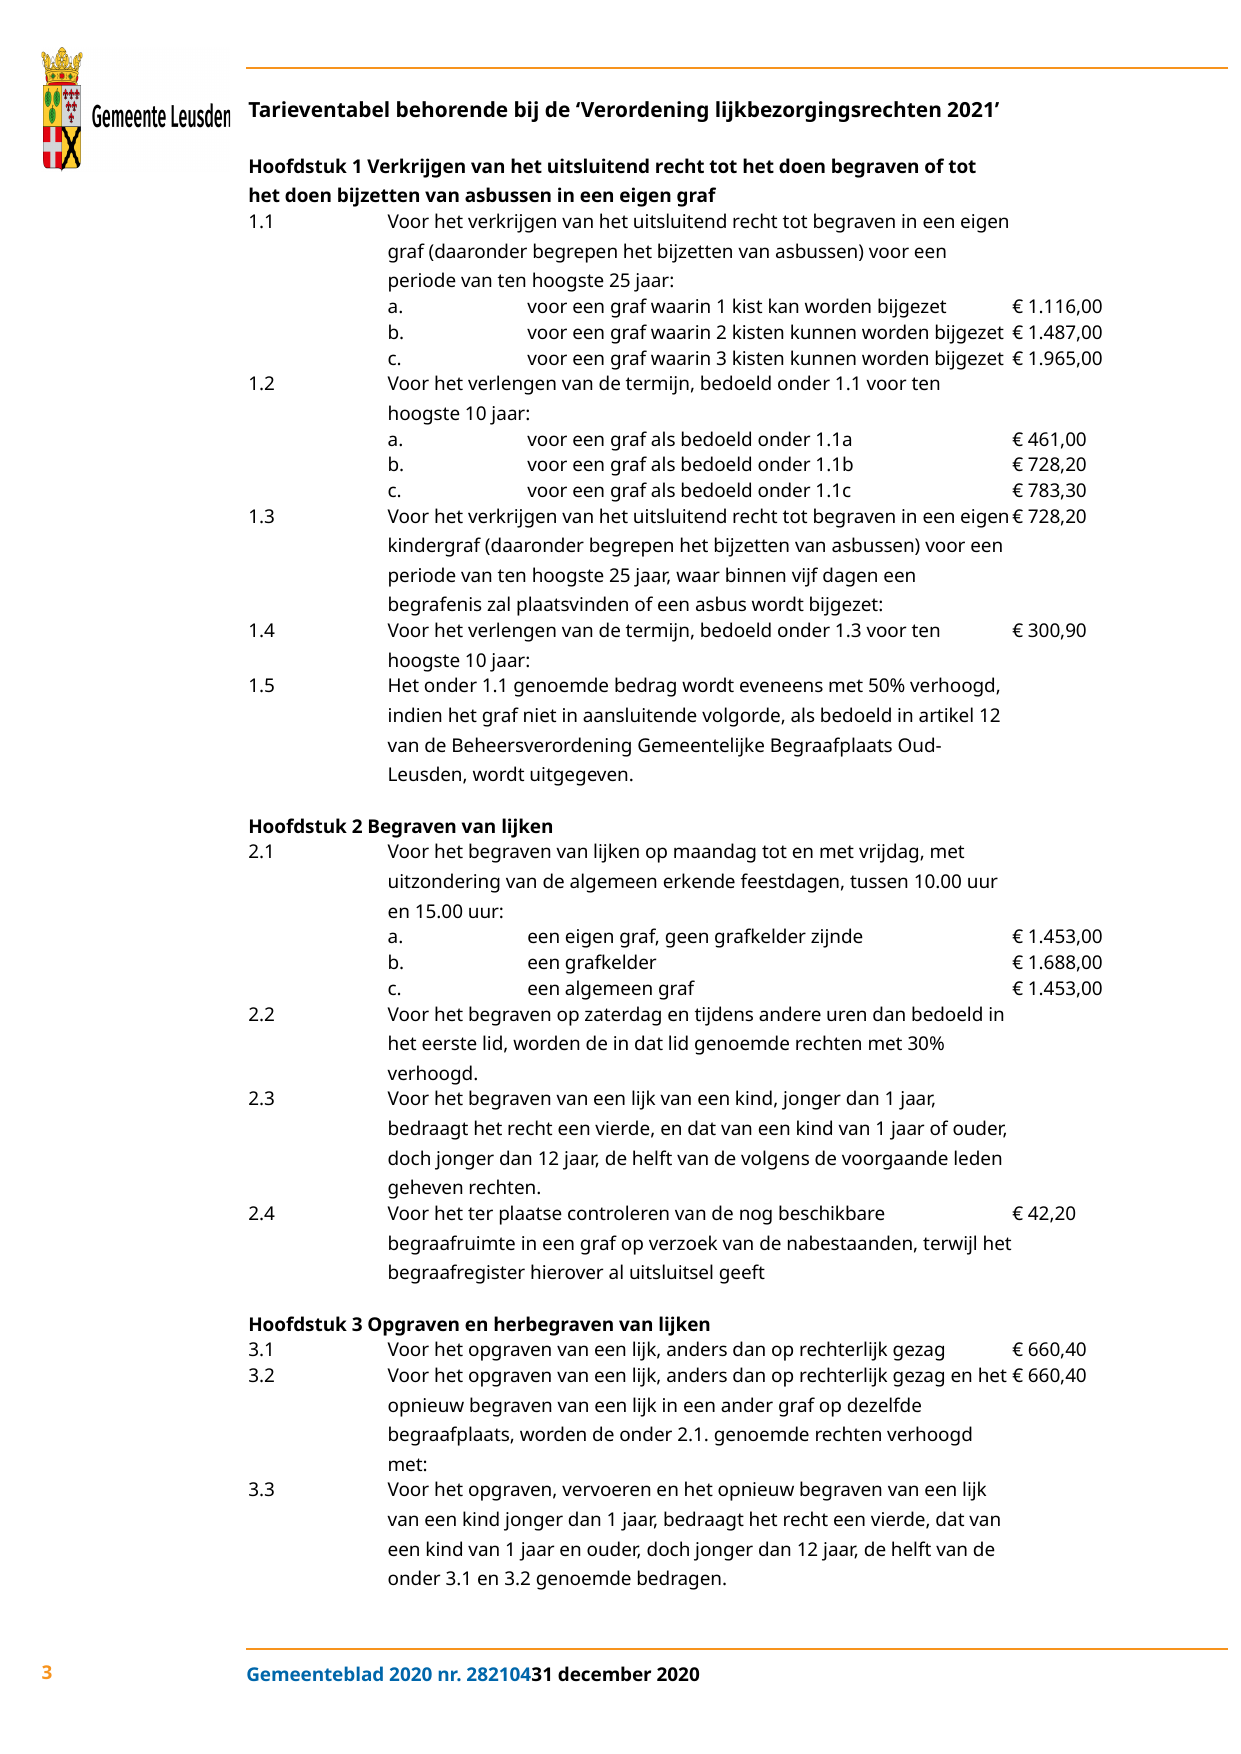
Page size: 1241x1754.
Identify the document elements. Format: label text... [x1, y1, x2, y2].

table_cell [1012, 1285, 1152, 1311]
table_cell [1012, 839, 1152, 923]
table_cell b. [388, 319, 527, 345]
table_cell € 1.965,00 [1012, 345, 1152, 370]
table_cell voor een graf waarin 2 kisten kunnen worden bijgezet [527, 319, 1012, 345]
table_cell een eigen graf, geen grafkelder zijnde [527, 924, 1012, 949]
table_cell 3.3 [248, 1477, 387, 1591]
table_cell Voor het verlengen van de termijn, bedoeld onder 1.1 voor ten hoogste 10 jaar: [388, 370, 1012, 426]
table_cell [248, 293, 387, 319]
table_cell [248, 1285, 387, 1311]
table_cell € 728,20 [1012, 451, 1152, 477]
table_cell [1012, 370, 1152, 426]
table_cell voor een graf als bedoeld onder 1.1b [527, 451, 1012, 477]
table_cell [248, 924, 387, 949]
table_cell [1012, 1001, 1152, 1086]
table_cell een algemeen graf [527, 975, 1012, 1001]
table_cell Voor het verkrijgen van het uitsluitend recht tot begraven in een eigen graf (daaronder begrepen het bijzetten van asbussen) voor een periode van ten hoogste 25 jaar: [388, 208, 1012, 293]
text Tarieventabel behorende bij de ‘Verordening lijkbezorgingsrechten 2021’ [248, 95, 1152, 123]
table_cell [1012, 1477, 1152, 1591]
table_cell 3.1 [248, 1336, 387, 1362]
table_cell Voor het opgraven van een lijk, anders dan op rechterlijk gezag [388, 1336, 1012, 1362]
table_cell 2.1 [248, 839, 387, 923]
table_cell € 461,00 [1012, 426, 1152, 451]
table_cell a. [388, 924, 527, 949]
table_header [1012, 153, 1152, 208]
table_cell € 1.688,00 [1012, 949, 1152, 975]
table_cell c. [388, 975, 527, 1001]
table_cell 1.3 [248, 503, 387, 617]
table_cell € 1.453,00 [1012, 924, 1152, 949]
table_cell € 300,90 [1012, 618, 1152, 673]
table_cell c. [388, 477, 527, 503]
table_cell 3.2 [248, 1362, 387, 1477]
table_cell een grafkelder [527, 949, 1012, 975]
table_cell b. [388, 451, 527, 477]
table_cell voor een graf waarin 1 kist kan worden bijgezet [527, 293, 1012, 319]
table_cell [248, 319, 387, 345]
table_cell 1.2 [248, 370, 387, 426]
table_cell 2.3 [248, 1086, 387, 1200]
table_cell [248, 451, 387, 477]
table_cell [527, 787, 1012, 813]
table_cell 2.2 [248, 1001, 387, 1086]
table_cell Hoofdstuk 2 Begraven van lijken [248, 813, 1012, 839]
table_cell [1012, 787, 1152, 813]
table_cell € 42,20 [1012, 1200, 1152, 1285]
table_cell 1.4 [248, 618, 387, 673]
table_cell € 660,40 [1012, 1362, 1152, 1477]
table_cell [388, 1285, 527, 1311]
table_cell Voor het verkrijgen van het uitsluitend recht tot begraven in een eigen kindergraf (daaronder begrepen het bijzetten van asbussen) voor een periode van ten hoogste 25 jaar, waar binnen vijf dagen een begrafenis zal plaatsvinden of een asbus wordt bijgezet: [388, 503, 1012, 617]
table_cell [248, 787, 387, 813]
table_cell [248, 975, 387, 1001]
table_cell 1.1 [248, 208, 387, 293]
table_cell c. [388, 345, 527, 370]
table_cell € 728,20 [1012, 503, 1152, 617]
table_cell Hoofdstuk 3 Opgraven en herbegraven van lijken [248, 1311, 1012, 1336]
table_cell [388, 787, 527, 813]
table_cell [1012, 813, 1152, 839]
table_cell € 1.487,00 [1012, 319, 1152, 345]
table_cell Voor het ter plaatse controleren van de nog beschikbare begraafruimte in een graf op verzoek van de nabestaanden, terwijl het begraafregister hierover al uitsluitsel geeft [388, 1200, 1012, 1285]
table_cell Voor het begraven op zaterdag en tijdens andere uren dan bedoeld in het eerste lid, worden de in dat lid genoemde rechten met 30% verhoogd. [388, 1001, 1012, 1086]
table_cell [1012, 208, 1152, 293]
table_cell voor een graf als bedoeld onder 1.1c [527, 477, 1012, 503]
table_cell Voor het opgraven van een lijk, anders dan op rechterlijk gezag en het opnieuw begraven van een lijk in een ander graf op dezelfde begraafplaats, worden de onder 2.1. genoemde rechten verhoogd met: [388, 1362, 1012, 1477]
table_cell [248, 477, 387, 503]
table_cell € 1.116,00 [1012, 293, 1152, 319]
picture [41, 47, 231, 172]
table_cell € 783,30 [1012, 477, 1152, 503]
table_cell Voor het begraven van een lijk van een kind, jonger dan 1 jaar, bedraagt het recht een vierde, en dat van een kind van 1 jaar of ouder, doch jonger dan 12 jaar, de helft van de volgens de voorgaande leden geheven rechten. [388, 1086, 1012, 1200]
table_cell Voor het begraven van lijken op maandag tot en met vrijdag, met uitzondering van de algemeen erkende feestdagen, tussen 10.00 uur en 15.00 uur: [388, 839, 1012, 923]
table_cell voor een graf als bedoeld onder 1.1a [527, 426, 1012, 451]
table_cell [1012, 1086, 1152, 1200]
table_cell a. [388, 426, 527, 451]
table_cell Voor het verlengen van de termijn, bedoeld onder 1.3 voor ten hoogste 10 jaar: [388, 618, 1012, 673]
table_cell [248, 949, 387, 975]
table_cell a. [388, 293, 527, 319]
table_cell voor een graf waarin 3 kisten kunnen worden bijgezet [527, 345, 1012, 370]
table_cell b. [388, 949, 527, 975]
table_cell € 660,40 [1012, 1336, 1152, 1362]
table_cell 1.5 [248, 673, 387, 787]
table_cell [248, 426, 387, 451]
table_cell [248, 345, 387, 370]
table_cell 2.4 [248, 1200, 387, 1285]
table_cell Het onder 1.1 genoemde bedrag wordt eveneens met 50% verhoogd, indien het graf niet in aansluitende volgorde, als bedoeld in artikel 12 van de Beheersverordening Gemeentelijke Begraafplaats Oud-Leusden, wordt uitgegeven. [388, 673, 1012, 787]
table_cell € 1.453,00 [1012, 975, 1152, 1001]
table_cell [527, 1285, 1012, 1311]
table_cell [1012, 1311, 1152, 1336]
table_cell Voor het opgraven, vervoeren en het opnieuw begraven van een lijk van een kind jonger dan 1 jaar, bedraagt het recht een vierde, dat van een kind van 1 jaar en ouder, doch jonger dan 12 jaar, de helft van de onder 3.1 en 3.2 genoemde bedragen. [388, 1477, 1012, 1591]
table_cell [1012, 673, 1152, 787]
table_header Hoofdstuk 1 Verkrijgen van het uitsluitend recht tot het doen begraven of tot het doen bijzetten van asbussen in een eigen graf [248, 153, 1012, 208]
